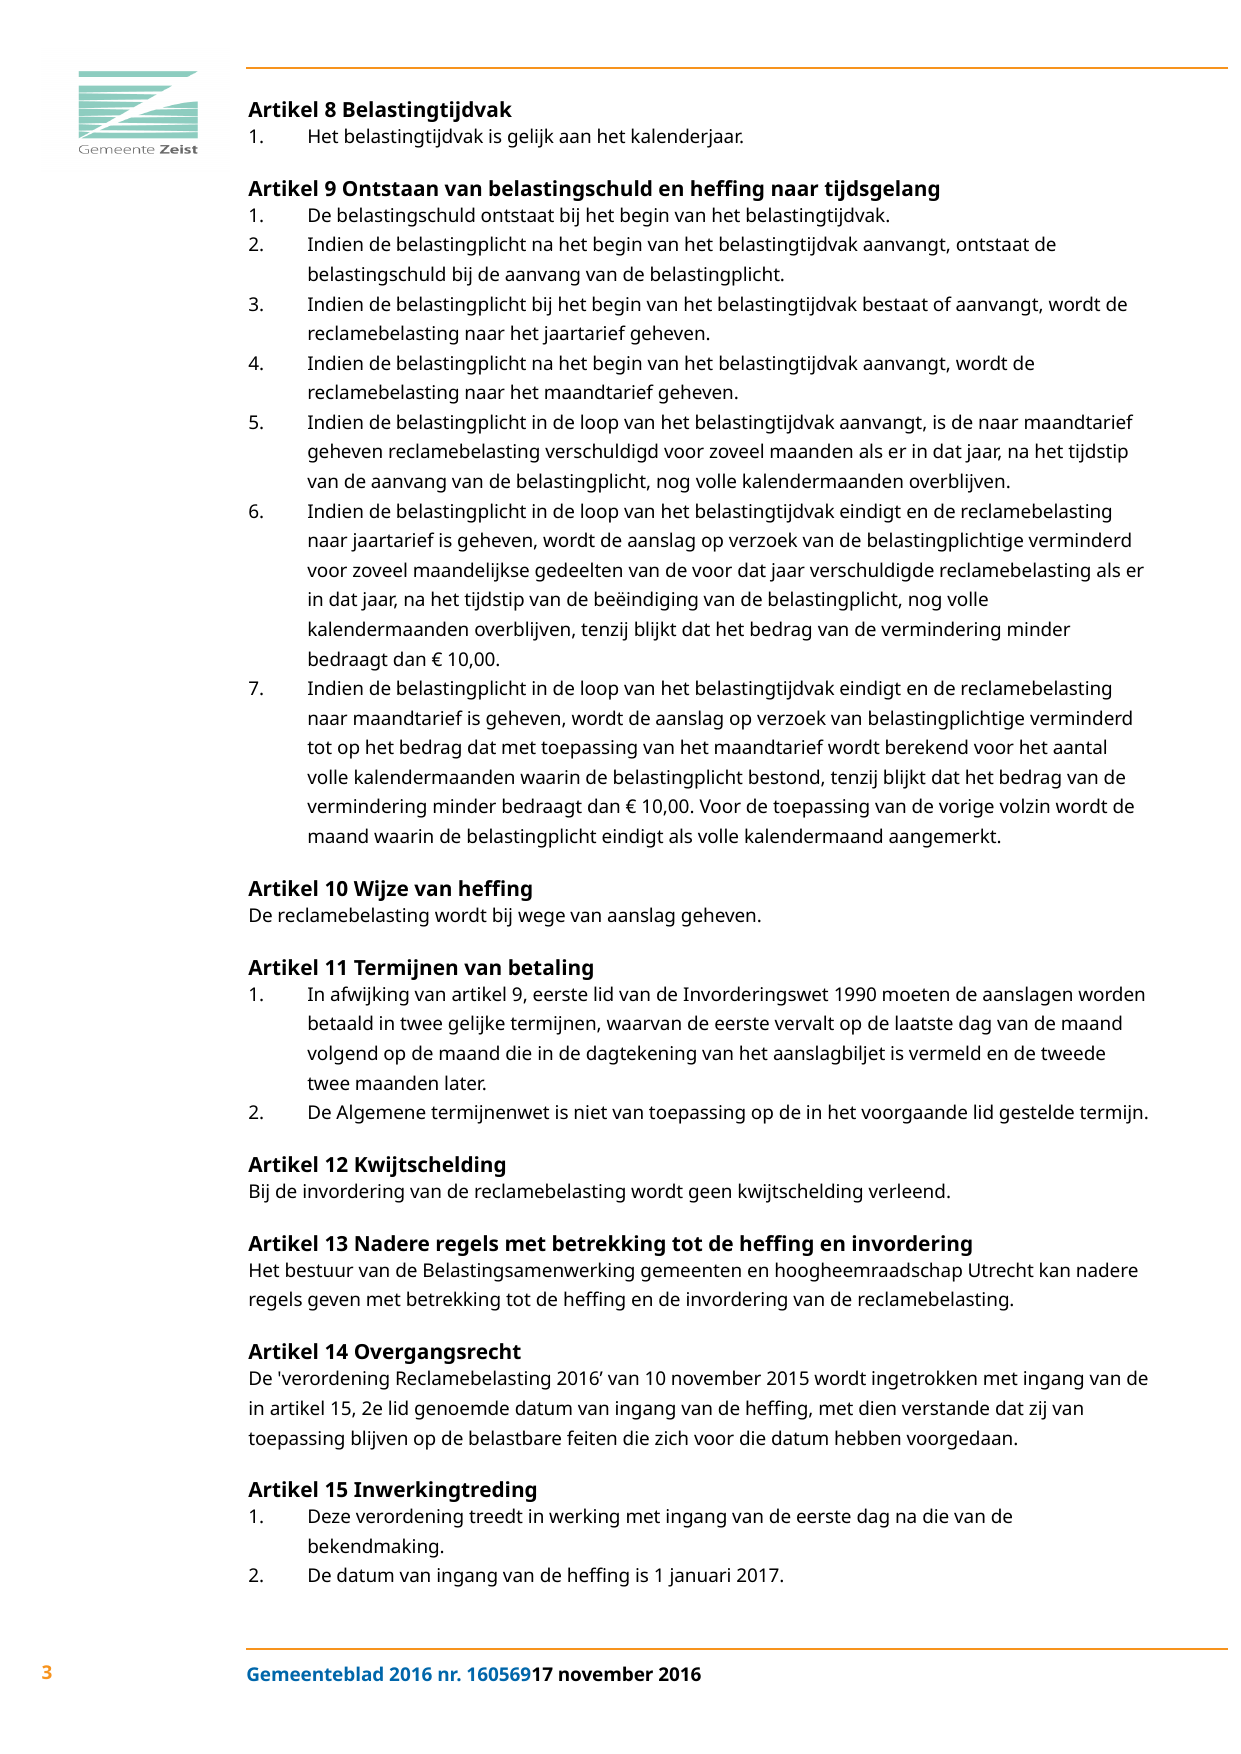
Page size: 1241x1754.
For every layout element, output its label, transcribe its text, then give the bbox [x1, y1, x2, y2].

text Artikel 9 Ontstaan van belastingschuld en heffing naar tijdsgelang [248, 174, 1152, 202]
picture [41, 47, 231, 172]
text Artikel 13 Nadere regels met betrekking tot de heffing en invordering [248, 1229, 1152, 1257]
list Indien de belastingplicht in de loop van het belastingtijdvak aanvangt, is de naar maandtarief geheven reclamebelasting verschuldigd voor zoveel maanden als er in dat jaar, na het tijdstip van de aanvang van de belastingplicht, nog volle kalendermaanden overblijven. [248, 409, 1152, 494]
list Indien de belastingplicht in de loop van het belastingtijdvak eindigt en de reclamebelasting naar maandtarief is geheven, wordt de aanslag op verzoek van belastingplichtige verminderd tot op het bedrag dat met toepassing van het maandtarief wordt berekend voor het aantal volle kalendermaanden waarin de belastingplicht bestond, tenzij blijkt dat het bedrag van de vermindering minder bedraagt dan € 10,00. Voor de toepassing van de vorige volzin wordt de maand waarin de belastingplicht eindigt als volle kalendermaand aangemerkt. [248, 675, 1152, 849]
text De reclamebelasting wordt bij wege van aanslag geheven. [248, 902, 1152, 928]
text Het bestuur van de Belastingsamenwerking gemeenten en hoogheemraadschap Utrecht kan nadere regels geven met betrekking tot de heffing en de invordering van de reclamebelasting. [248, 1257, 1152, 1312]
text Artikel 14 Overgangsrecht [248, 1337, 1152, 1366]
list Het belastingtijdvak is gelijk aan het kalenderjaar. [248, 123, 1152, 149]
text Artikel 15 Inwerkingtreding [248, 1475, 1152, 1503]
list De belastingschuld ontstaat bij het begin van het belastingtijdvak. [248, 202, 1152, 228]
text Artikel 11 Termijnen van betaling [248, 953, 1152, 981]
list In afwijking van artikel 9, eerste lid van de Invorderingswet 1990 moeten de aanslagen worden betaald in twee gelijke termijnen, waarvan de eerste vervalt op de laatste dag van de maand volgend op de maand die in de dagtekening van het aanslagbiljet is vermeld en de tweede twee maanden later. [248, 981, 1152, 1096]
list De datum van ingang van de heffing is 1 januari 2017. [248, 1563, 1152, 1588]
list Indien de belastingplicht na het begin van het belastingtijdvak aanvangt, ontstaat de belastingschuld bij de aanvang van de belastingplicht. [248, 232, 1152, 287]
text Artikel 12 Kwijtschelding [248, 1150, 1152, 1178]
text De 'verordening Reclamebelasting 2016’ van 10 november 2015 wordt ingetrokken met ingang van de in artikel 15, 2e lid genoemde datum van ingang van de heffing, met dien verstande dat zij van toepassing blijven op de belastbare feiten die zich voor die datum hebben voorgedaan. [248, 1366, 1152, 1450]
list Indien de belastingplicht na het begin van het belastingtijdvak aanvangt, wordt de reclamebelasting naar het maandtarief geheven. [248, 350, 1152, 405]
text Artikel 10 Wijze van heffing [248, 874, 1152, 902]
list De Algemene termijnenwet is niet van toepassing op de in het voorgaande lid gestelde termijn. [248, 1099, 1152, 1125]
list Deze verordening treedt in werking met ingang van de eerste dag na die van de bekendmaking. [248, 1503, 1152, 1559]
text Artikel 8 Belastingtijdvak [248, 95, 1152, 123]
list Indien de belastingplicht bij het begin van het belastingtijdvak bestaat of aanvangt, wordt de reclamebelasting naar het jaartarief geheven. [248, 291, 1152, 346]
text Bij de invordering van de reclamebelasting wordt geen kwijtschelding verleend. [248, 1178, 1152, 1204]
list Indien de belastingplicht in de loop van het belastingtijdvak eindigt en de reclamebelasting naar jaartarief is geheven, wordt de aanslag op verzoek van de belastingplichtige verminderd voor zoveel maandelijkse gedeelten van de voor dat jaar verschuldigde reclamebelasting als er in dat jaar, na het tijdstip van de beëindiging van de belastingplicht, nog volle kalendermaanden overblijven, tenzij blijkt dat het bedrag van de vermindering minder bedraagt dan € 10,00. [248, 498, 1152, 672]
